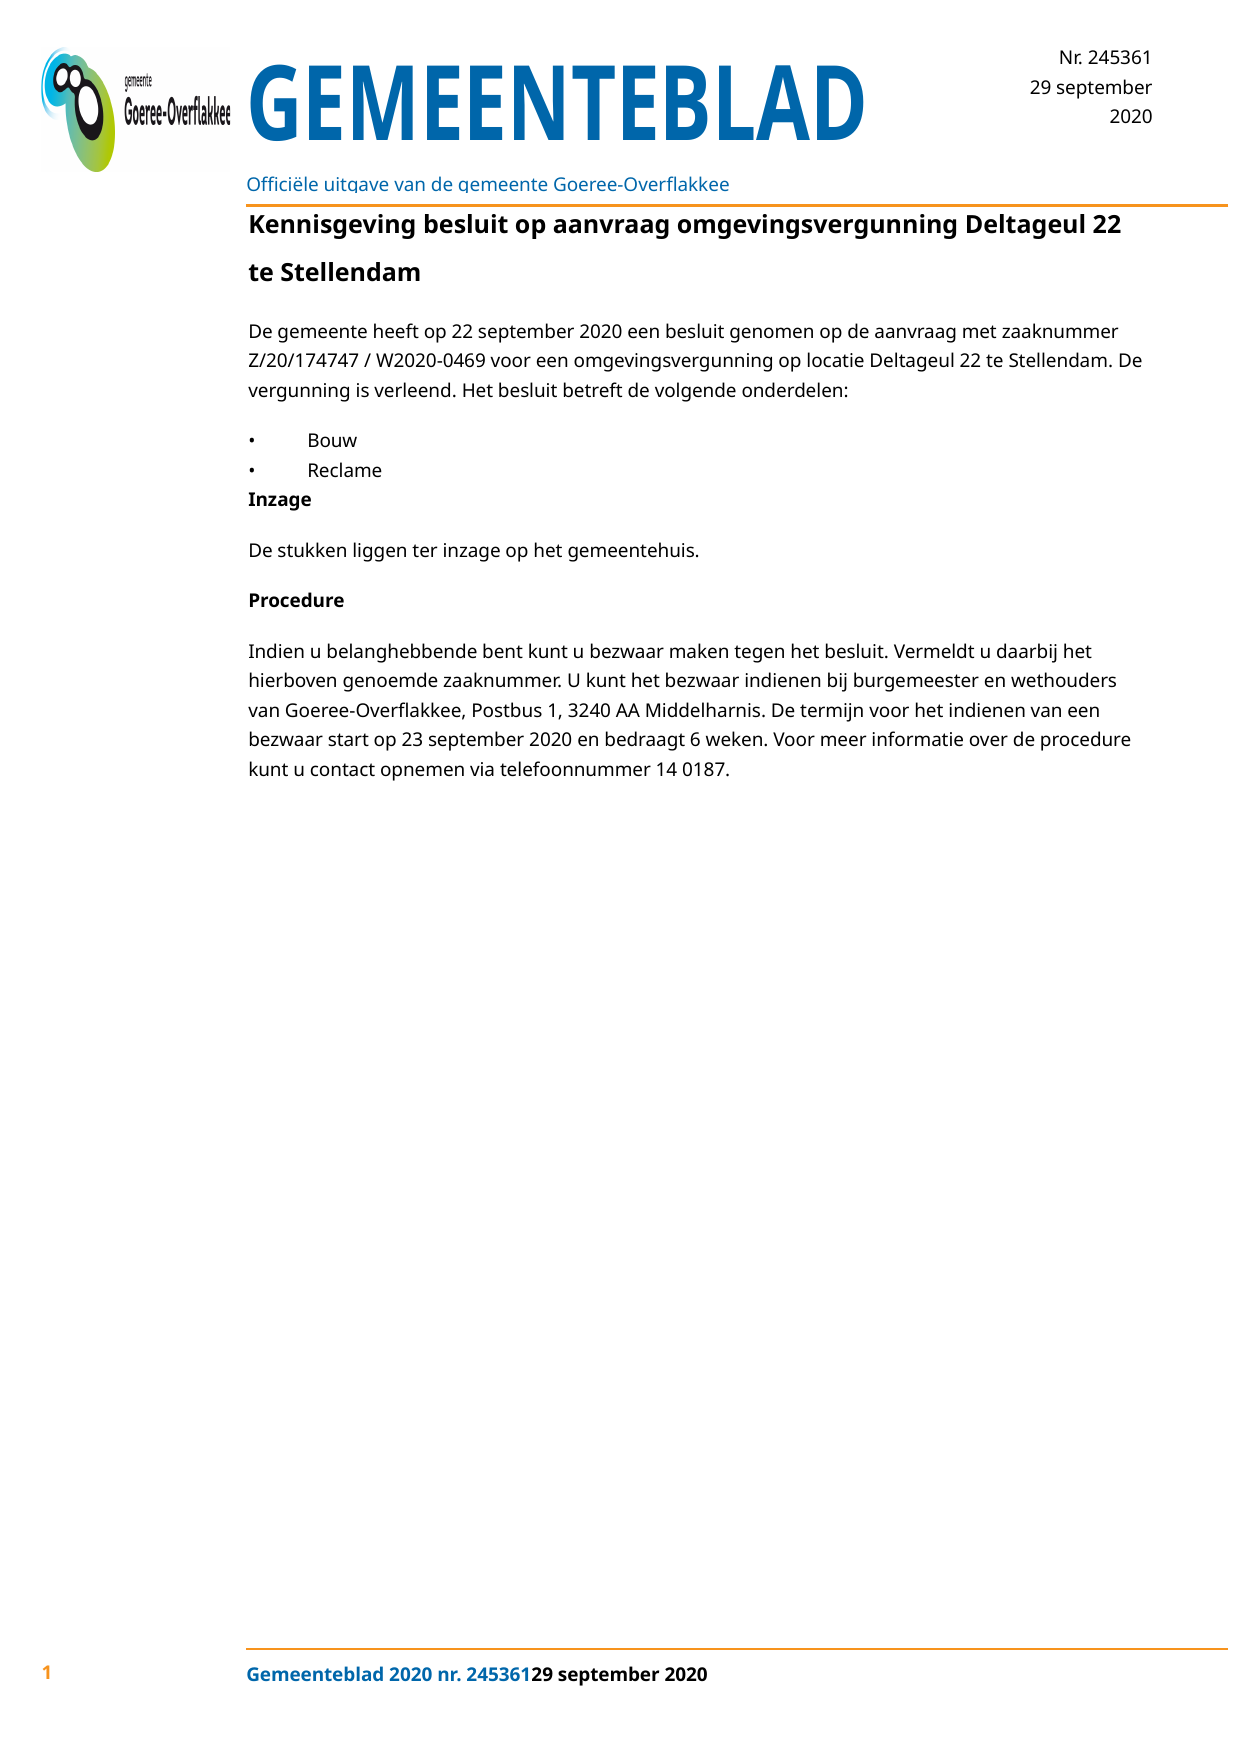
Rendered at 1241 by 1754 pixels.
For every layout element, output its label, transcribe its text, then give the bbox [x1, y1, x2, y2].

text Procedure [248, 587, 1152, 613]
picture [41, 47, 231, 172]
text Inzage [248, 487, 1152, 512]
text Indien u belanghebbende bent kunt u bezwaar maken tegen het besluit. Vermeldt u daarbij het hierboven genoemde zaaknummer. U kunt het bezwaar indienen bij burgemeester en wethouders van Goeree-Overflakkee, Postbus 1, 3240 AA Middelharnis. De termijn voor het indienen van een bezwaar start op 23 september 2020 en bedraagt 6 weken. Voor meer informatie over de procedure kunt u contact opnemen via telefoonnummer 14 0187. [248, 638, 1152, 782]
list Bouw [248, 427, 1152, 453]
text De gemeente heeft op 22 september 2020 een besluit genomen op de aanvraag met zaaknummer Z/20/174747 / W2020-0469 voor een omgevingsvergunning op locatie Deltageul 22 te Stellendam. De vergunning is verleend. Het besluit betreft de volgende onderdelen: [248, 318, 1152, 403]
text De stukken liggen ter inzage op het gemeentehuis. [248, 537, 1152, 563]
text Kennisgeving besluit op aanvraag omgevingsvergunning Deltageul 22 te Stellendam [248, 207, 1152, 288]
list Reclame [248, 457, 1152, 483]
